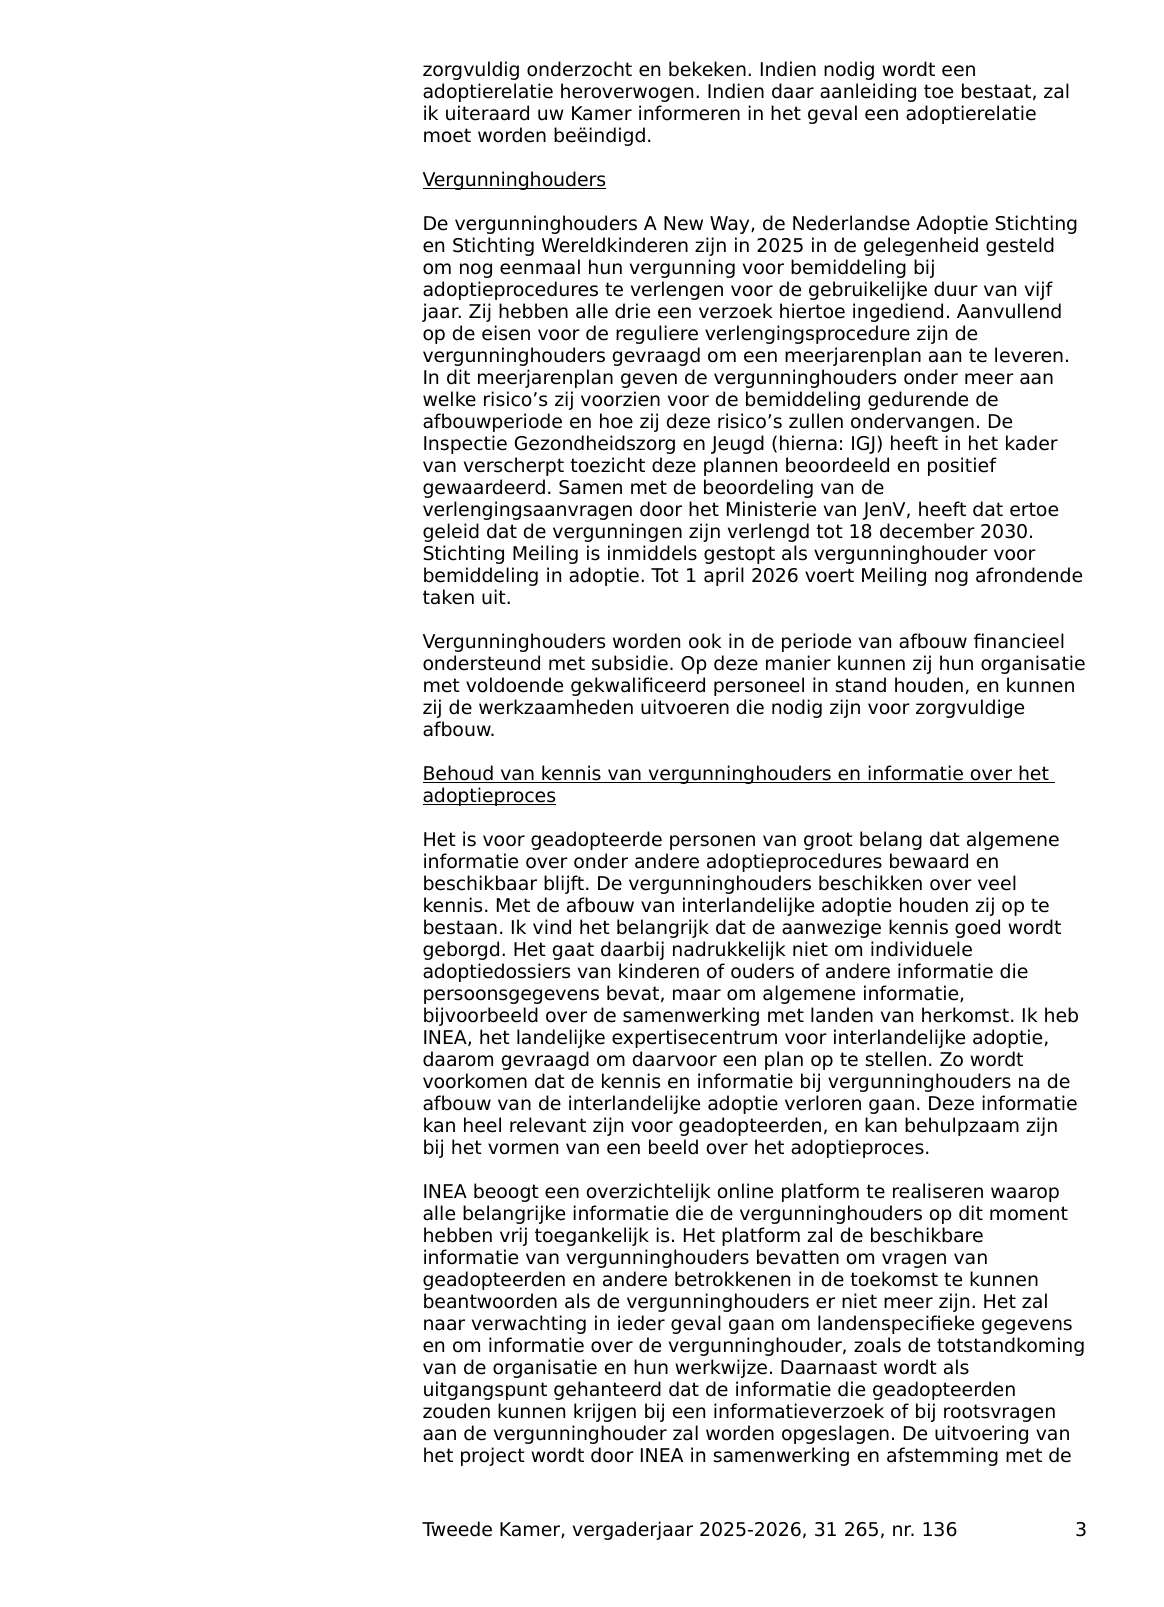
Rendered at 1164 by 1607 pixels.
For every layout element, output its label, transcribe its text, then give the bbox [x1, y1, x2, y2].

text Het is voor geadopteerde personen van groot belang dat algemene informatie over onder andere adoptieprocedures bewaard en beschikbaar blijft. De vergunninghouders beschikken over veel kennis. Met de afbouw van interlandelijke adoptie houden zij op te bestaan. Ik vind het belangrijk dat de aanwezige kennis goed wordt geborgd. Het gaat daarbij nadrukkelijk niet om individuele adoptiedossiers van kinderen of ouders of andere informatie die persoonsgegevens bevat, maar om algemene informatie, bijvoorbeeld over de samenwerking met landen van herkomst. Ik heb INEA, het landelijke expertisecentrum voor interlandelijke adoptie, daarom gevraagd om daarvoor een plan op te stellen. Zo wordt voorkomen dat de kennis en informatie bij vergunninghouders na de afbouw van de interlandelijke adoptie verloren gaan. Deze informatie kan heel relevant zijn voor geadopteerden, en kan behulpzaam zijn bij het vormen van een beeld over het adoptieproces. [422, 829, 1087, 1159]
text zorgvuldig onderzocht en bekeken. Indien nodig wordt een adoptierelatie heroverwogen. Indien daar aanleiding toe bestaat, zal ik uiteraard uw Kamer informeren in het geval een adoptierelatie moet worden beëindigd. [422, 59, 1087, 147]
subtitle Vergunninghouders [422, 169, 1087, 191]
subtitle Behoud van kennis van vergunninghouders en informatie over het adoptieproces [422, 763, 1087, 807]
text De vergunninghouders A New Way, de Nederlandse Adoptie Stichting en Stichting Wereldkinderen zijn in 2025 in de gelegenheid gesteld om nog eenmaal hun vergunning voor bemiddeling bij adoptieprocedures te verlengen voor de gebruikelijke duur van vijf jaar. Zij hebben alle drie een verzoek hiertoe ingediend. Aanvullend op de eisen voor de reguliere verlengingsprocedure zijn de vergunninghouders gevraagd om een meerjarenplan aan te leveren. In dit meerjarenplan geven de vergunninghouders onder meer aan welke risico’s zij voorzien voor de bemiddeling gedurende de afbouwperiode en hoe zij deze risico’s zullen ondervangen. De Inspectie Gezondheidszorg en Jeugd (hierna: IGJ) heeft in het kader van verscherpt toezicht deze plannen beoordeeld en positief gewaardeerd. Samen met de beoordeling van de verlengingsaanvragen door het Ministerie van JenV, heeft dat ertoe geleid dat de vergunningen zijn verlengd tot 18 december 2030. Stichting Meiling is inmiddels gestopt als vergunninghouder voor bemiddeling in adoptie. Tot 1 april 2026 voert Meiling nog afrondende taken uit. [422, 213, 1087, 609]
text Vergunninghouders worden ook in de periode van afbouw financieel ondersteund met subsidie. Op deze manier kunnen zij hun organisatie met voldoende gekwalificeerd personeel in stand houden, en kunnen zij de werkzaamheden uitvoeren die nodig zijn voor zorgvuldige afbouw. [422, 631, 1087, 741]
text INEA beoogt een overzichtelijk online platform te realiseren waarop alle belangrijke informatie die de vergunninghouders op dit moment hebben vrij toegankelijk is. Het platform zal de beschikbare informatie van vergunninghouders bevatten om vragen van geadopteerden en andere betrokkenen in de toekomst te kunnen beantwoorden als de vergunninghouders er niet meer zijn. Het zal naar verwachting in ieder geval gaan om landenspecifieke gegevens en om informatie over de vergunninghouder, zoals de totstandkoming van de organisatie en hun werkwijze. Daarnaast wordt als uitgangspunt gehanteerd dat de informatie die geadopteerden zouden kunnen krijgen bij een informatieverzoek of bij rootsvragen aan de vergunninghouder zal worden opgeslagen. De uitvoering van het project wordt door INEA in samenwerking en afstemming met de [422, 1181, 1087, 1467]
